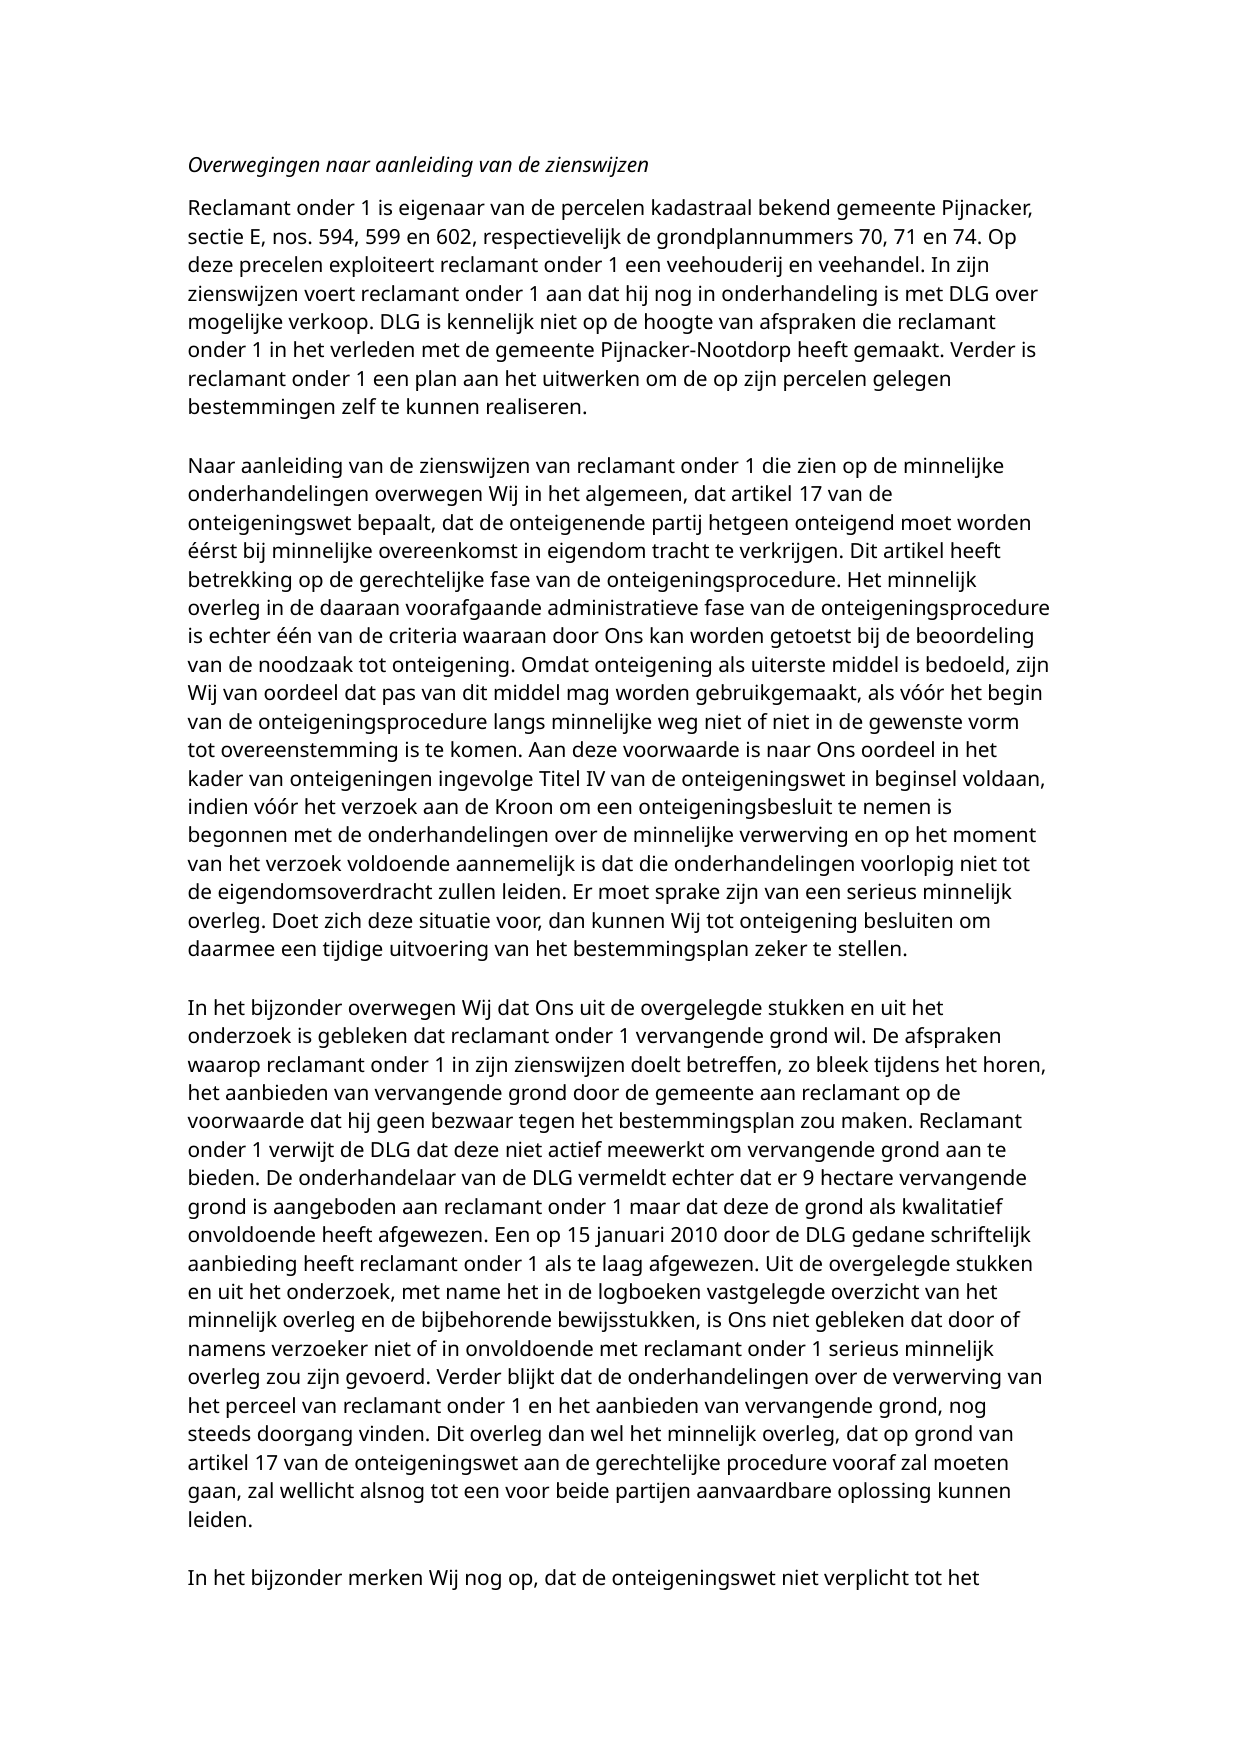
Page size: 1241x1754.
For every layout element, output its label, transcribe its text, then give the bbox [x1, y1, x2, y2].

text In het bijzonder merken Wij nog op, dat de onteigeningswet niet verplicht tot het [187, 1563, 1053, 1592]
text Overwegingen naar aanleiding van de zienswijzen [187, 150, 1053, 178]
text Naar aanleiding van de zienswijzen van reclamant onder 1 die zien op de minnelijke onderhandelingen overwegen Wij in het algemeen, dat artikel 17 van de onteigeningswet bepaalt, dat de onteigenende partij hetgeen onteigend moet worden éérst bij minnelijke overeenkomst in eigendom tracht te verkrijgen. Dit artikel heeft betrekking op de gerechtelijke fase van de onteigeningsprocedure. Het minnelijk overleg in de daaraan voorafgaande administratieve fase van de onteigeningsprocedure is echter één van de criteria waaraan door Ons kan worden getoetst bij de beoordeling van de noodzaak tot onteigening. Omdat onteigening als uiterste middel is bedoeld, zijn Wij van oordeel dat pas van dit middel mag worden gebruikgemaakt, als vóór het begin van de onteigeningsprocedure langs minnelijke weg niet of niet in de gewenste vorm tot overeenstemming is te komen. Aan deze voorwaarde is naar Ons oordeel in het kader van onteigeningen ingevolge Titel IV van de onteigeningswet in beginsel voldaan, indien vóór het verzoek aan de Kroon om een onteigeningsbesluit te nemen is begonnen met de onderhandelingen over de minnelijke verwerving en op het moment van het verzoek voldoende aannemelijk is dat die onderhandelingen voorlopig niet tot de eigendomsoverdracht zullen leiden. Er moet sprake zijn van een serieus minnelijk overleg. Doet zich deze situatie voor, dan kunnen Wij tot onteigening besluiten om daarmee een tijdige uitvoering van het bestemmingsplan zeker te stellen. [187, 451, 1053, 963]
text Reclamant onder 1 is eigenaar van de percelen kadastraal bekend gemeente Pijnacker, sectie E, nos. 594, 599 en 602, respectievelijk de grondplannummers 70, 71 en 74. Op deze precelen exploiteert reclamant onder 1 een veehouderij en veehandel. In zijn zienswijzen voert reclamant onder 1 aan dat hij nog in onderhandeling is met DLG over mogelijke verkoop. DLG is kennelijk niet op de hoogte van afspraken die reclamant onder 1 in het verleden met de gemeente Pijnacker-Nootdorp heeft gemaakt. Verder is reclamant onder 1 een plan aan het uitwerken om de op zijn percelen gelegen bestemmingen zelf te kunnen realiseren. [187, 193, 1053, 421]
text In het bijzonder overwegen Wij dat Ons uit de overgelegde stukken en uit het onderzoek is gebleken dat reclamant onder 1 vervangende grond wil. De afspraken waarop reclamant onder 1 in zijn zienswijzen doelt betreffen, zo bleek tijdens het horen, het aanbieden van vervangende grond door de gemeente aan reclamant op de voorwaarde dat hij geen bezwaar tegen het bestemmingsplan zou maken. Reclamant onder 1 verwijt de DLG dat deze niet actief meewerkt om vervangende grond aan te bieden. De onderhandelaar van de DLG vermeldt echter dat er 9 hectare vervangende grond is aangeboden aan reclamant onder 1 maar dat deze de grond als kwalitatief onvoldoende heeft afgewezen. Een op 15 januari 2010 door de DLG gedane schriftelijk aanbieding heeft reclamant onder 1 als te laag afgewezen. Uit de overgelegde stukken en uit het onderzoek, met name het in de logboeken vastgelegde overzicht van het minnelijk overleg en de bijbehorende bewijsstukken, is Ons niet gebleken dat door of namens verzoeker niet of in onvoldoende met reclamant onder 1 serieus minnelijk overleg zou zijn gevoerd. Verder blijkt dat de onderhandelingen over de verwerving van het perceel van reclamant onder 1 en het aanbieden van vervangende grond, nog steeds doorgang vinden. Dit overleg dan wel het minnelijk overleg, dat op grond van artikel 17 van de onteigeningswet aan de gerechtelijke procedure vooraf zal moeten gaan, zal wellicht alsnog tot een voor beide partijen aanvaardbare oplossing kunnen leiden. [187, 993, 1053, 1533]
